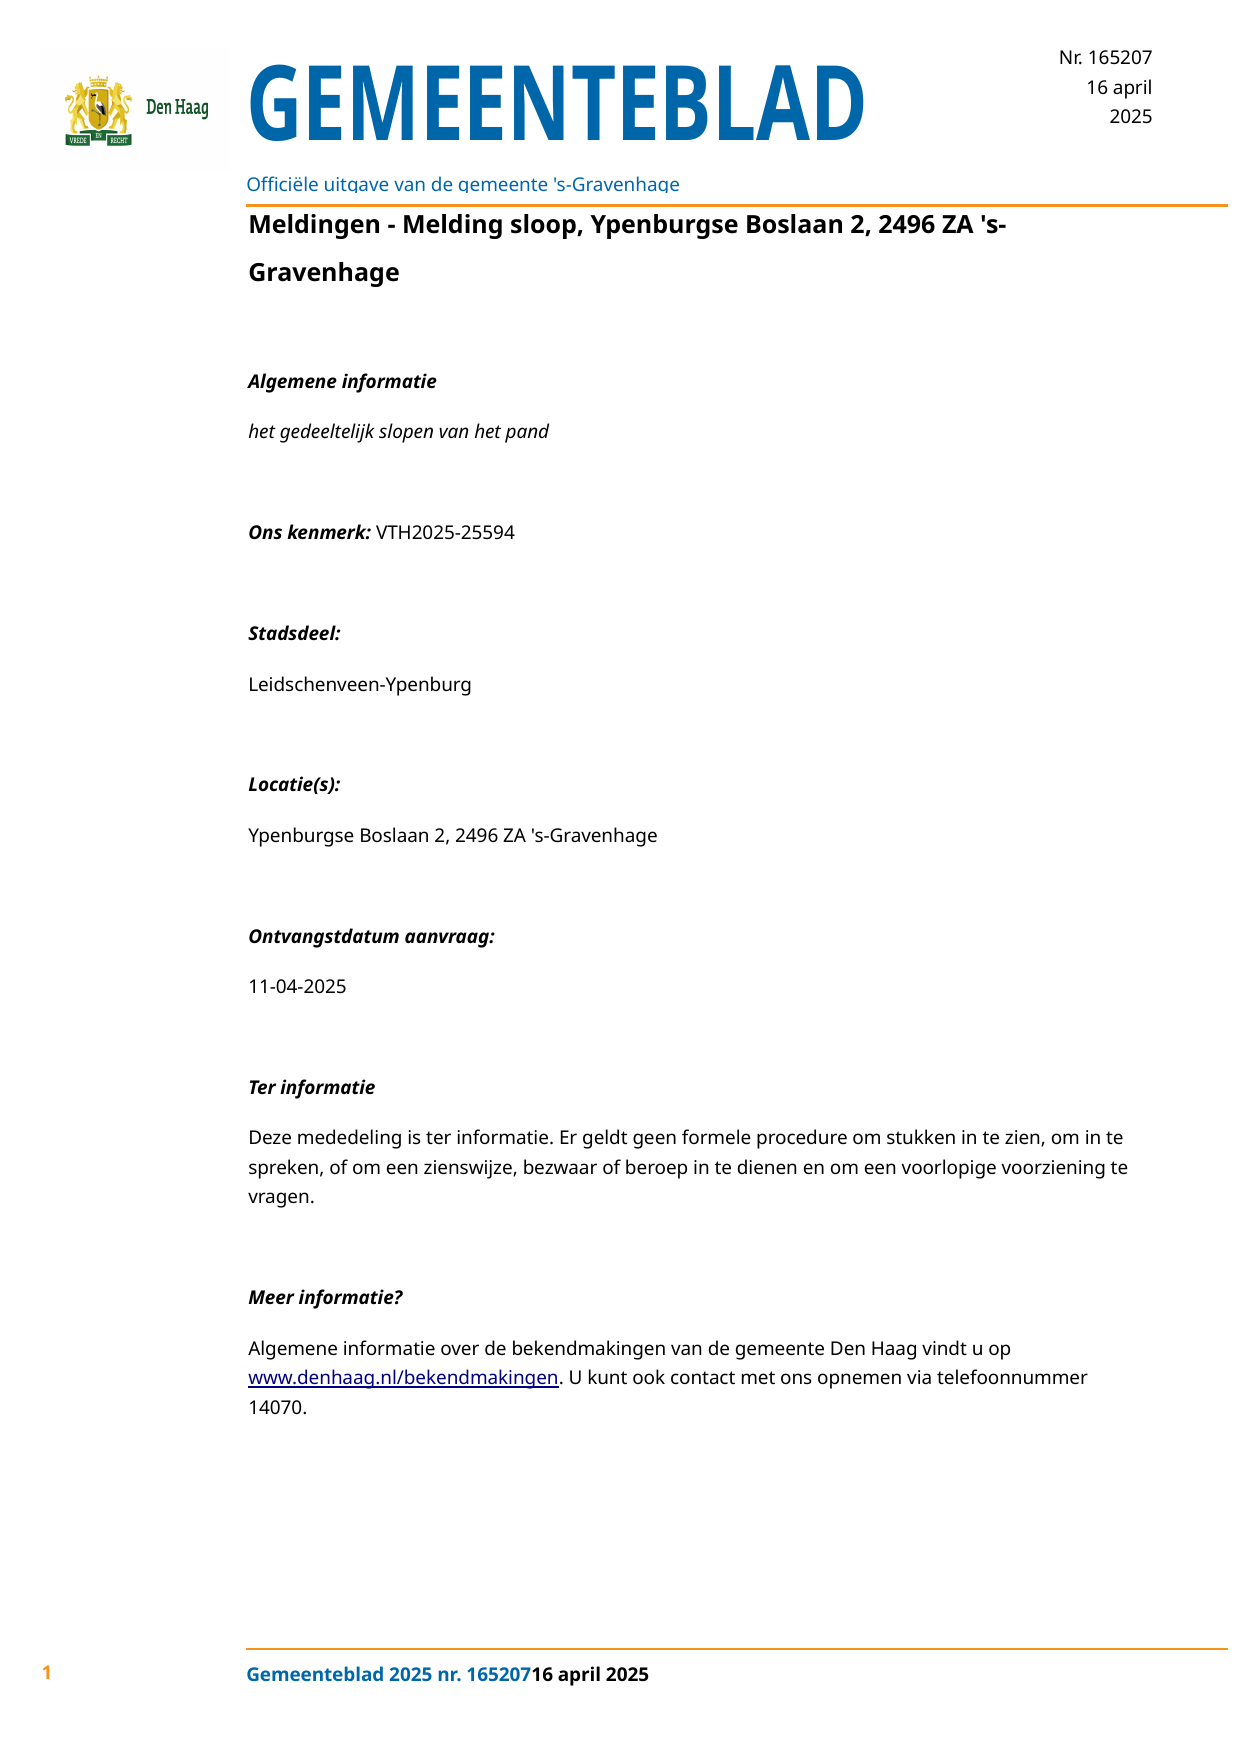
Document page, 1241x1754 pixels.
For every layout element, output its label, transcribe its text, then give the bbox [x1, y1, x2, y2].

text Ter informatie [248, 1074, 1152, 1100]
text het gedeeltelijk slopen van het pand [248, 419, 1152, 444]
text Leidschenveen-Ypenburg [248, 671, 1152, 697]
text Ypenburgse Boslaan 2, 2496 ZA 's-Gravenhage [248, 822, 1152, 848]
text Ontvangstdatum aanvraag: [248, 923, 1152, 949]
text Meldingen - Melding sloop, Ypenburgse Boslaan 2, 2496 ZA 's-Gravenhage [248, 207, 1152, 288]
text Locatie(s): [248, 772, 1152, 797]
text Deze mededeling is ter informatie. Er geldt geen formele procedure om stukken in te zien, om in te spreken, of om een zienswijze, bezwaar of beroep in te dienen en om een voorlopige voorziening te vragen. [248, 1124, 1152, 1209]
text Algemene informatie over de bekendmakingen van de gemeente Den Haag vindt u op www.denhaag.nl/bekendmakingen. U kunt ook contact met ons opnemen via telefoonnummer 14070. [248, 1335, 1152, 1420]
text Meer informatie? [248, 1284, 1152, 1310]
text Ons kenmerk: VTH2025-25594 [248, 519, 1152, 545]
text Stadsdeel: [248, 620, 1152, 646]
text 11-04-2025 [248, 973, 1152, 999]
picture [41, 47, 231, 172]
text Algemene informatie [248, 368, 1152, 394]
